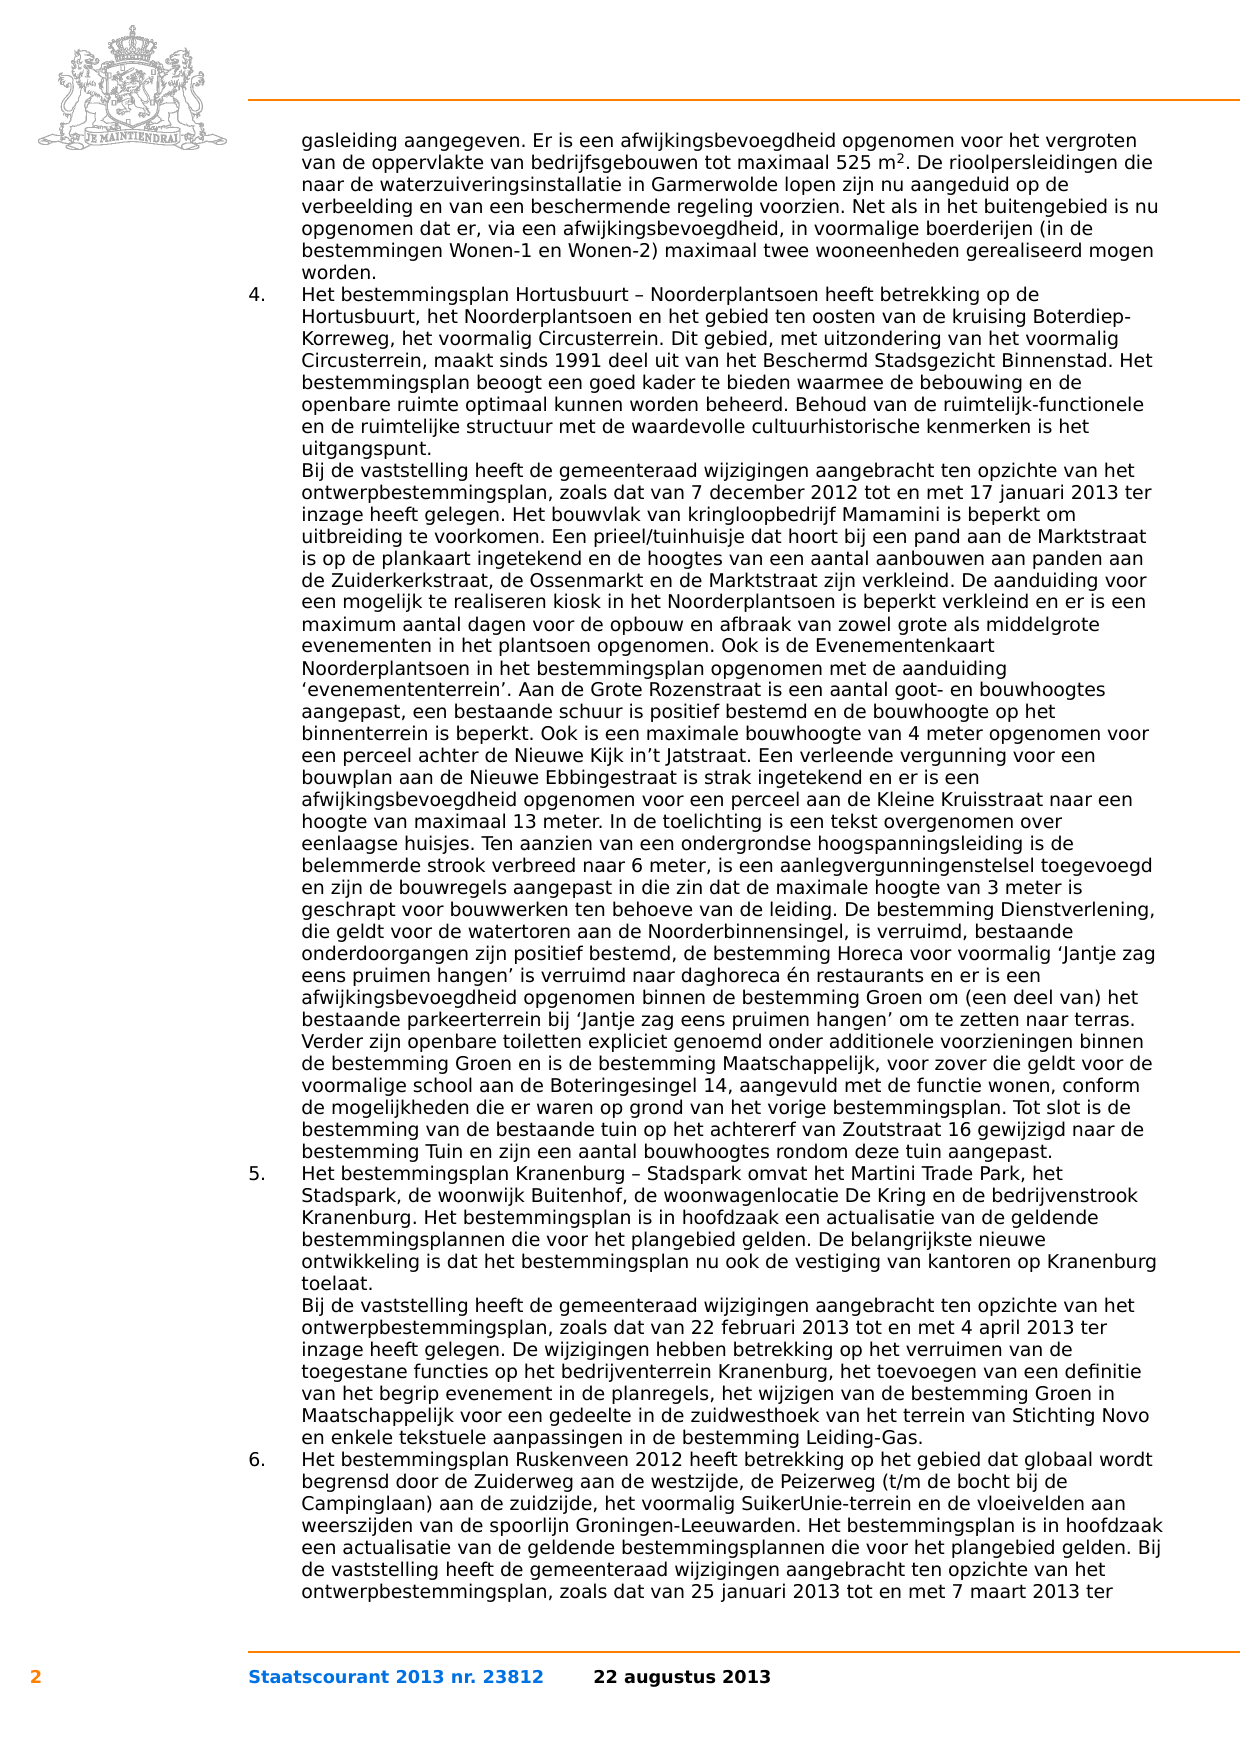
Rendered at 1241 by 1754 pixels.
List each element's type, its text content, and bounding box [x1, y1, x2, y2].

text Bij de vaststelling heeft de gemeenteraad wijzigingen aangebracht ten opzichte van het ontwerpbestemmingsplan, zoals dat van 22 februari 2013 tot en met 4 april 2013 ter inzage heeft gelegen. De wijzigingen hebben betrekking op het verruimen van de toegestane functies op het bedrijventerrein Kranenburg, het toevoegen van een definitie van het begrip evenement in de planregels, het wijzigen van de bestemming Groen in Maatschappelijk voor een gedeelte in de zuidwesthoek van het terrein van Stichting Novo en enkele tekstuele aanpassingen in de bestemming Leiding-Gas. [301, 1295, 1163, 1449]
text 4. Het bestemmingsplan Hortusbuurt – Noorderplantsoen heeft betrekking op de Hortusbuurt, het Noorderplantsoen en het gebied ten oosten van de kruising Boterdiep-Korreweg, het voormalig Circusterrein. Dit gebied, met uitzondering van het voormalig Circusterrein, maakt sinds 1991 deel uit van het Beschermd Stadsgezicht Binnenstad. Het bestemmingsplan beoogt een goed kader te bieden waarmee de bebouwing en de openbare ruimte optimaal kunnen worden beheerd. Behoud van de ruimtelijk-functionele en de ruimtelijke structuur met de waardevolle cultuurhistorische kenmerken is het uitgangspunt. [248, 284, 1163, 459]
text Bij de vaststelling heeft de gemeenteraad wijzigingen aangebracht ten opzichte van het ontwerpbestemmingsplan, zoals dat van 7 december 2012 tot en met 17 januari 2013 ter inzage heeft gelegen. Het bouwvlak van kringloopbedrijf Mamamini is beperkt om uitbreiding te voorkomen. Een prieel/tuinhuisje dat hoort bij een pand aan de Marktstraat is op de plankaart ingetekend en de hoogtes van een aantal aanbouwen aan panden aan de Zuiderkerkstraat, de Ossenmarkt en de Marktstraat zijn verkleind. De aanduiding voor een mogelijk te realiseren kiosk in het Noorderplantsoen is beperkt verkleind en er is een maximum aantal dagen voor de opbouw en afbraak van zowel grote als middelgrote evenementen in het plantsoen opgenomen. Ook is de Evenementenkaart Noorderplantsoen in het bestemmingsplan opgenomen met de aanduiding ‘evenemententerrein’. Aan de Grote Rozenstraat is een aantal goot- en bouwhoogtes aangepast, een bestaande schuur is positief bestemd en de bouwhoogte op het binnenterrein is beperkt. Ook is een maximale bouwhoogte van 4 meter opgenomen voor een perceel achter de Nieuwe Kijk in’t Jatstraat. Een verleende vergunning voor een bouwplan aan de Nieuwe Ebbingestraat is strak ingetekend en er is een afwijkingsbevoegdheid opgenomen voor een perceel aan de Kleine Kruisstraat naar een hoogte van maximaal 13 meter. In de toelichting is een tekst overgenomen over eenlaagse huisjes. Ten aanzien van een ondergrondse hoogspanningsleiding is de belemmerde strook verbreed naar 6 meter, is een aanlegvergunningenstelsel toegevoegd en zijn de bouwregels aangepast in die zin dat de maximale hoogte van 3 meter is geschrapt voor bouwwerken ten behoeve van de leiding. De bestemming Dienstverlening, die geldt voor de watertoren aan de Noorderbinnensingel, is verruimd, bestaande onderdoorgangen zijn positief bestemd, de bestemming Horeca voor voormalig ‘Jantje zag eens pruimen hangen’ is verruimd naar daghoreca én restaurants en er is een afwijkingsbevoegdheid opgenomen binnen de bestemming Groen om (een deel van) het bestaande parkeerterrein bij ‘Jantje zag eens pruimen hangen’ om te zetten naar terras. Verder zijn openbare toiletten expliciet genoemd onder additionele voorzieningen binnen de bestemming Groen en is de bestemming Maatschappelijk, voor zover die geldt voor de voormalige school aan de Boteringesingel 14, aangevuld met de functie wonen, conform de mogelijkheden die er waren op grond van het vorige bestemmingsplan. Tot slot is de bestemming van de bestaande tuin op het achtererf van Zoutstraat 16 gewijzigd naar de bestemming Tuin en zijn een aantal bouwhoogtes rondom deze tuin aangepast. [301, 459, 1163, 1163]
text 5. Het bestemmingsplan Kranenburg – Stadspark omvat het Martini Trade Park, het Stadspark, de woonwijk Buitenhof, de woonwagenlocatie De Kring en de bedrijvenstrook Kranenburg. Het bestemmingsplan is in hoofdzaak een actualisatie van de geldende bestemmingsplannen die voor het plangebied gelden. De belangrijkste nieuwe ontwikkeling is dat het bestemmingsplan nu ook de vestiging van kantoren op Kranenburg toelaat. [248, 1163, 1163, 1295]
picture [38, 25, 227, 150]
text gasleiding aangegeven. Er is een afwijkingsbevoegdheid opgenomen voor het vergroten van de oppervlakte van bedrijfsgebouwen tot maximaal 525 m2. De rioolpersleidingen die naar de waterzuiveringsinstallatie in Garmerwolde lopen zijn nu aangeduid op de verbeelding en van een beschermende regeling voorzien. Net als in het buitengebied is nu opgenomen dat er, via een afwijkingsbevoegdheid, in voormalige boerderijen (in de bestemmingen Wonen-1 en Wonen-2) maximaal twee wooneenheden gerealiseerd mogen worden. [301, 130, 1163, 284]
text 6. Het bestemmingsplan Ruskenveen 2012 heeft betrekking op het gebied dat globaal wordt begrensd door de Zuiderweg aan de westzijde, de Peizerweg (t/m de bocht bij de Campinglaan) aan de zuidzijde, het voormalig SuikerUnie-terrein en de vloeivelden aan weerszijden van de spoorlijn Groningen-Leeuwarden. Het bestemmingsplan is in hoofdzaak een actualisatie van de geldende bestemmingsplannen die voor het plangebied gelden. Bij de vaststelling heeft de gemeenteraad wijzigingen aangebracht ten opzichte van het ontwerpbestemmingsplan, zoals dat van 25 januari 2013 tot en met 7 maart 2013 ter [248, 1449, 1163, 1602]
